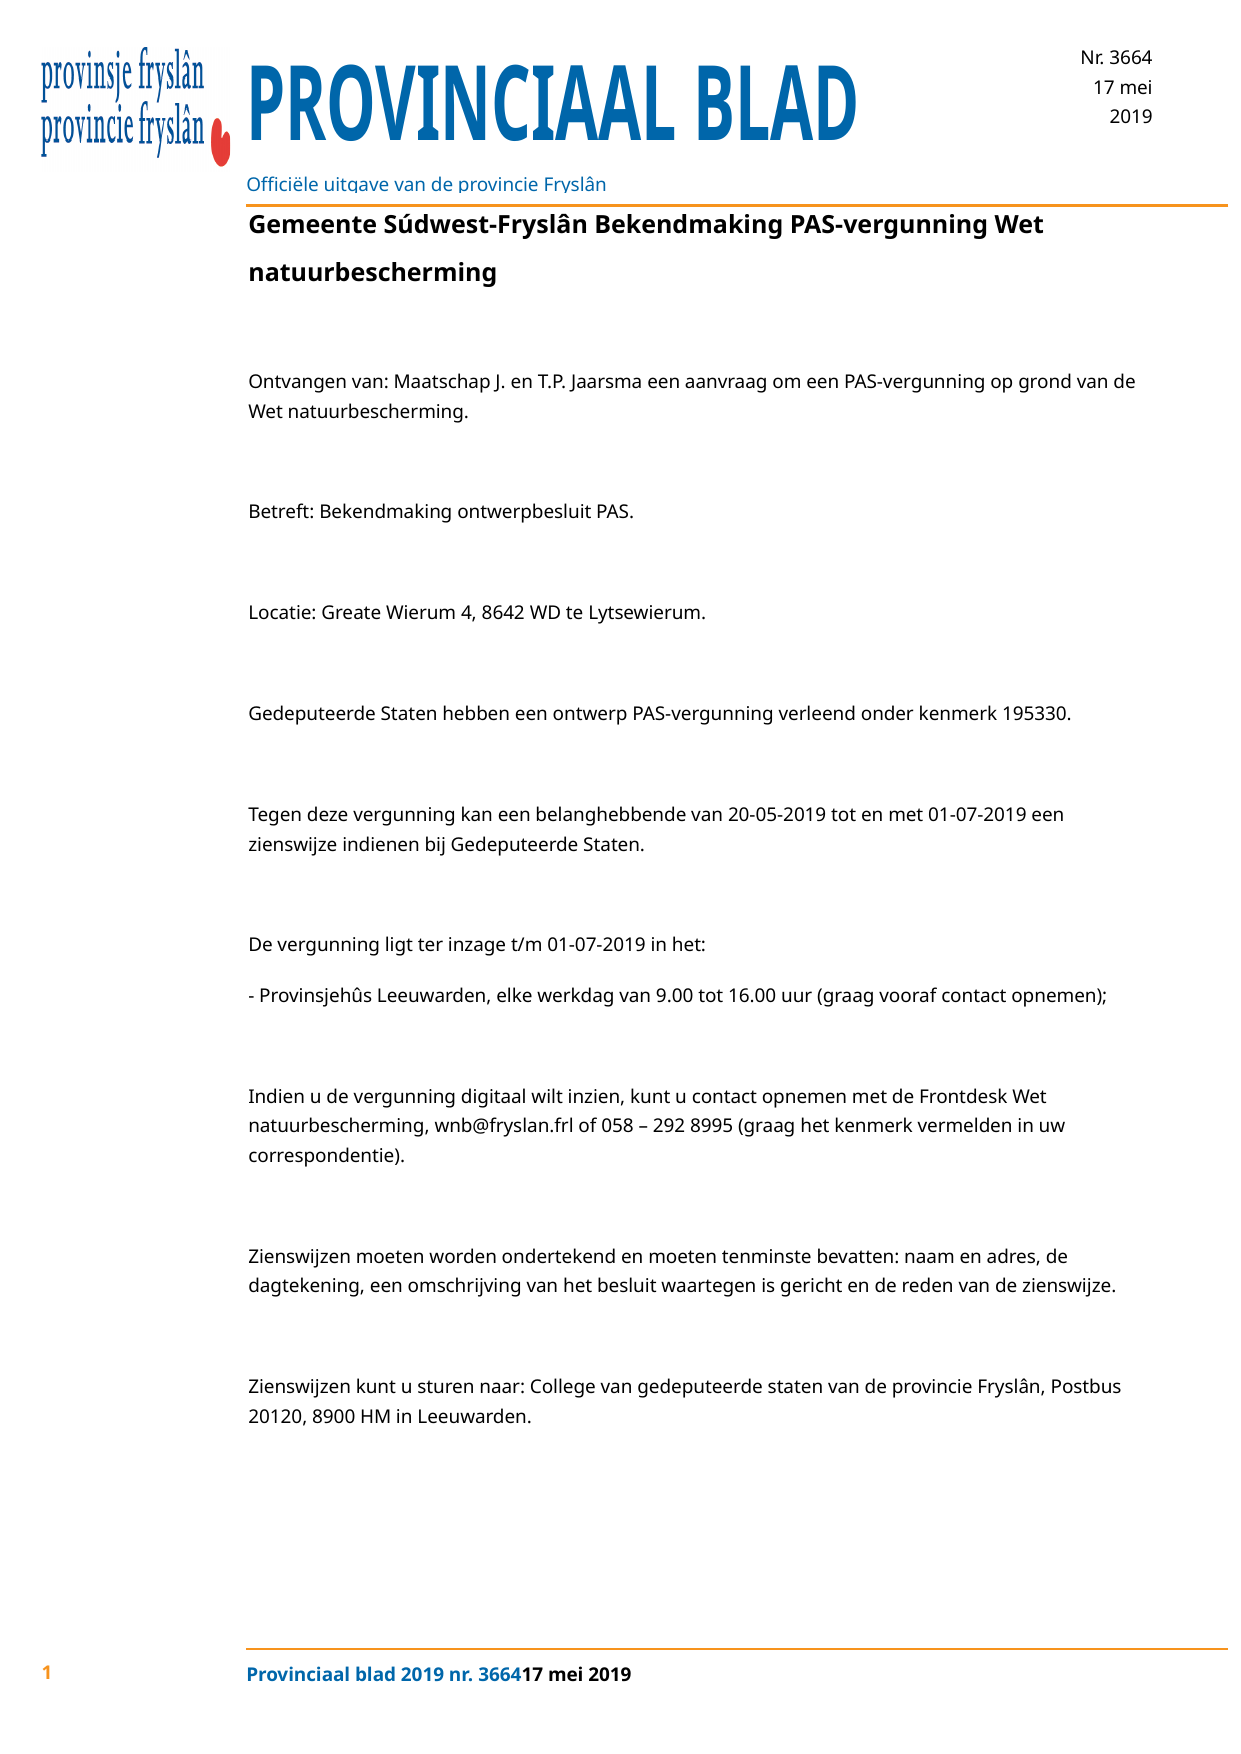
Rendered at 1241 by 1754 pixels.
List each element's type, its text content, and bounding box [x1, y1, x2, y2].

text Gedeputeerde Staten hebben een ontwerp PAS-vergunning verleend onder kenmerk 195330. [248, 700, 1152, 726]
picture [41, 47, 231, 172]
text Ontvangen van: Maatschap J. en T.P. Jaarsma een aanvraag om een PAS-vergunning op grond van de Wet natuurbescherming. [248, 368, 1152, 424]
text De vergunning ligt ter inzage t/m 01-07-2019 in het: [248, 932, 1152, 957]
text Betreft: Bekendmaking ontwerpbesluit PAS. [248, 499, 1152, 524]
text Zienswijzen moeten worden ondertekend en moeten tenminste bevatten: naam en adres, de dagtekening, een omschrijving van het besluit waartegen is gericht en de reden van de zienswijze. [248, 1243, 1152, 1298]
text Locatie: Greate Wierum 4, 8642 WD te Lytsewierum. [248, 599, 1152, 625]
text Indien u de vergunning digitaal wilt inzien, kunt u contact opnemen met de Frontdesk Wet natuurbescherming, wnb@fryslan.frl of 058 – 292 8995 (graag het kenmerk vermelden in uw correspondentie). [248, 1083, 1152, 1168]
text Zienswijzen kunt u sturen naar: College van gedeputeerde staten van de provincie Fryslân, Postbus 20120, 8900 HM in Leeuwarden. [248, 1373, 1152, 1429]
text Tegen deze vergunning kan een belanghebbende van 20-05-2019 tot en met 01-07-2019 een zienswijze indienen bij Gedeputeerde Staten. [248, 801, 1152, 857]
text - Provinsjehûs Leeuwarden, elke werkdag van 9.00 tot 16.00 uur (graag vooraf contact opnemen); [248, 982, 1152, 1008]
text Gemeente Súdwest-Fryslân Bekendmaking PAS-vergunning Wet natuurbescherming [248, 207, 1152, 288]
